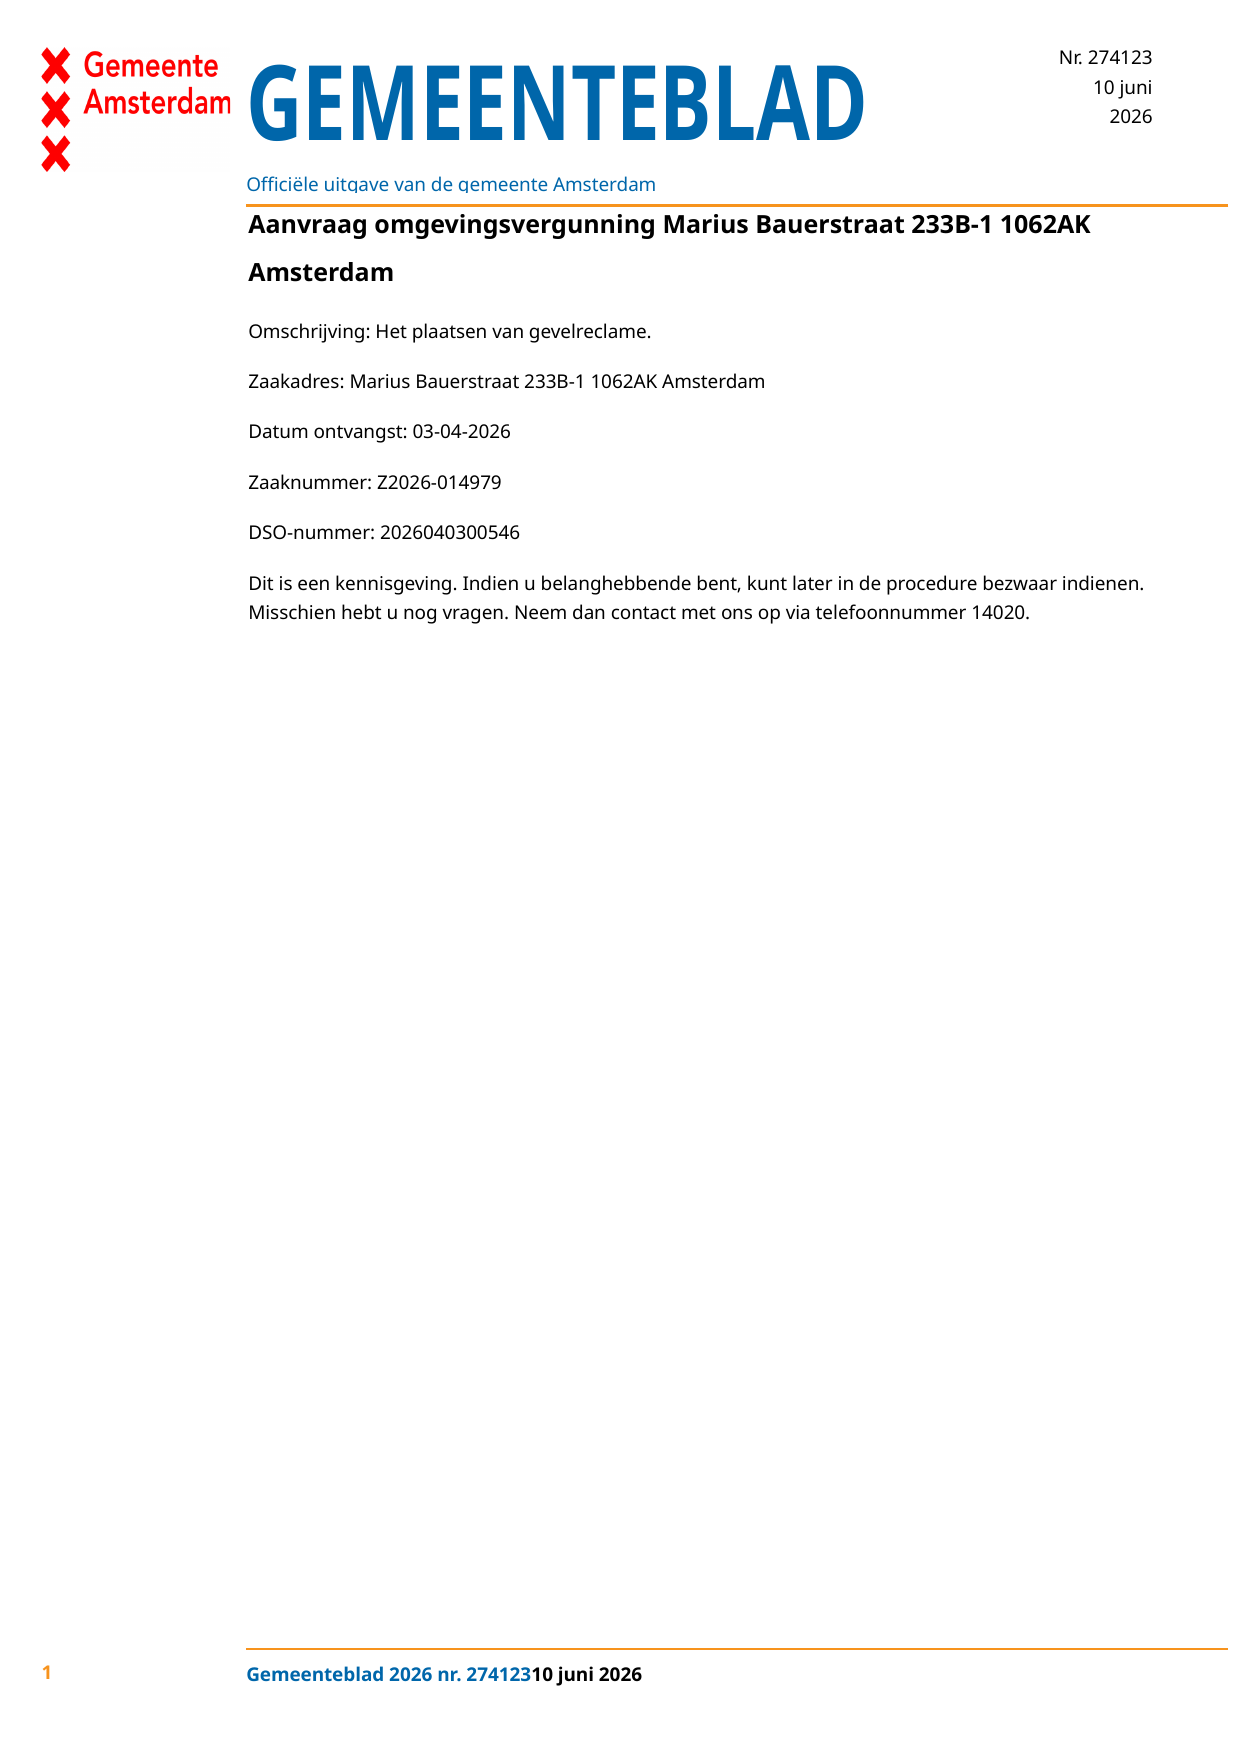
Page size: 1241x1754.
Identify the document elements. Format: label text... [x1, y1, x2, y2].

text Omschrijving: Het plaatsen van gevelreclame. [248, 318, 1152, 344]
text Zaakadres: Marius Bauerstraat 233B-1 1062AK Amsterdam [248, 368, 1152, 394]
text Dit is een kennisgeving. Indien u belanghebbende bent, kunt later in de procedure bezwaar indienen. Misschien hebt u nog vragen. Neem dan contact met ons op via telefoonnummer 14020. [248, 570, 1152, 625]
text Aanvraag omgevingsvergunning Marius Bauerstraat 233B-1 1062AK Amsterdam [248, 207, 1152, 288]
text Zaaknummer: Z2026-014979 [248, 469, 1152, 495]
text DSO-nummer: 2026040300546 [248, 519, 1152, 545]
picture [41, 47, 231, 172]
text Datum ontvangst: 03-04-2026 [248, 419, 1152, 444]
